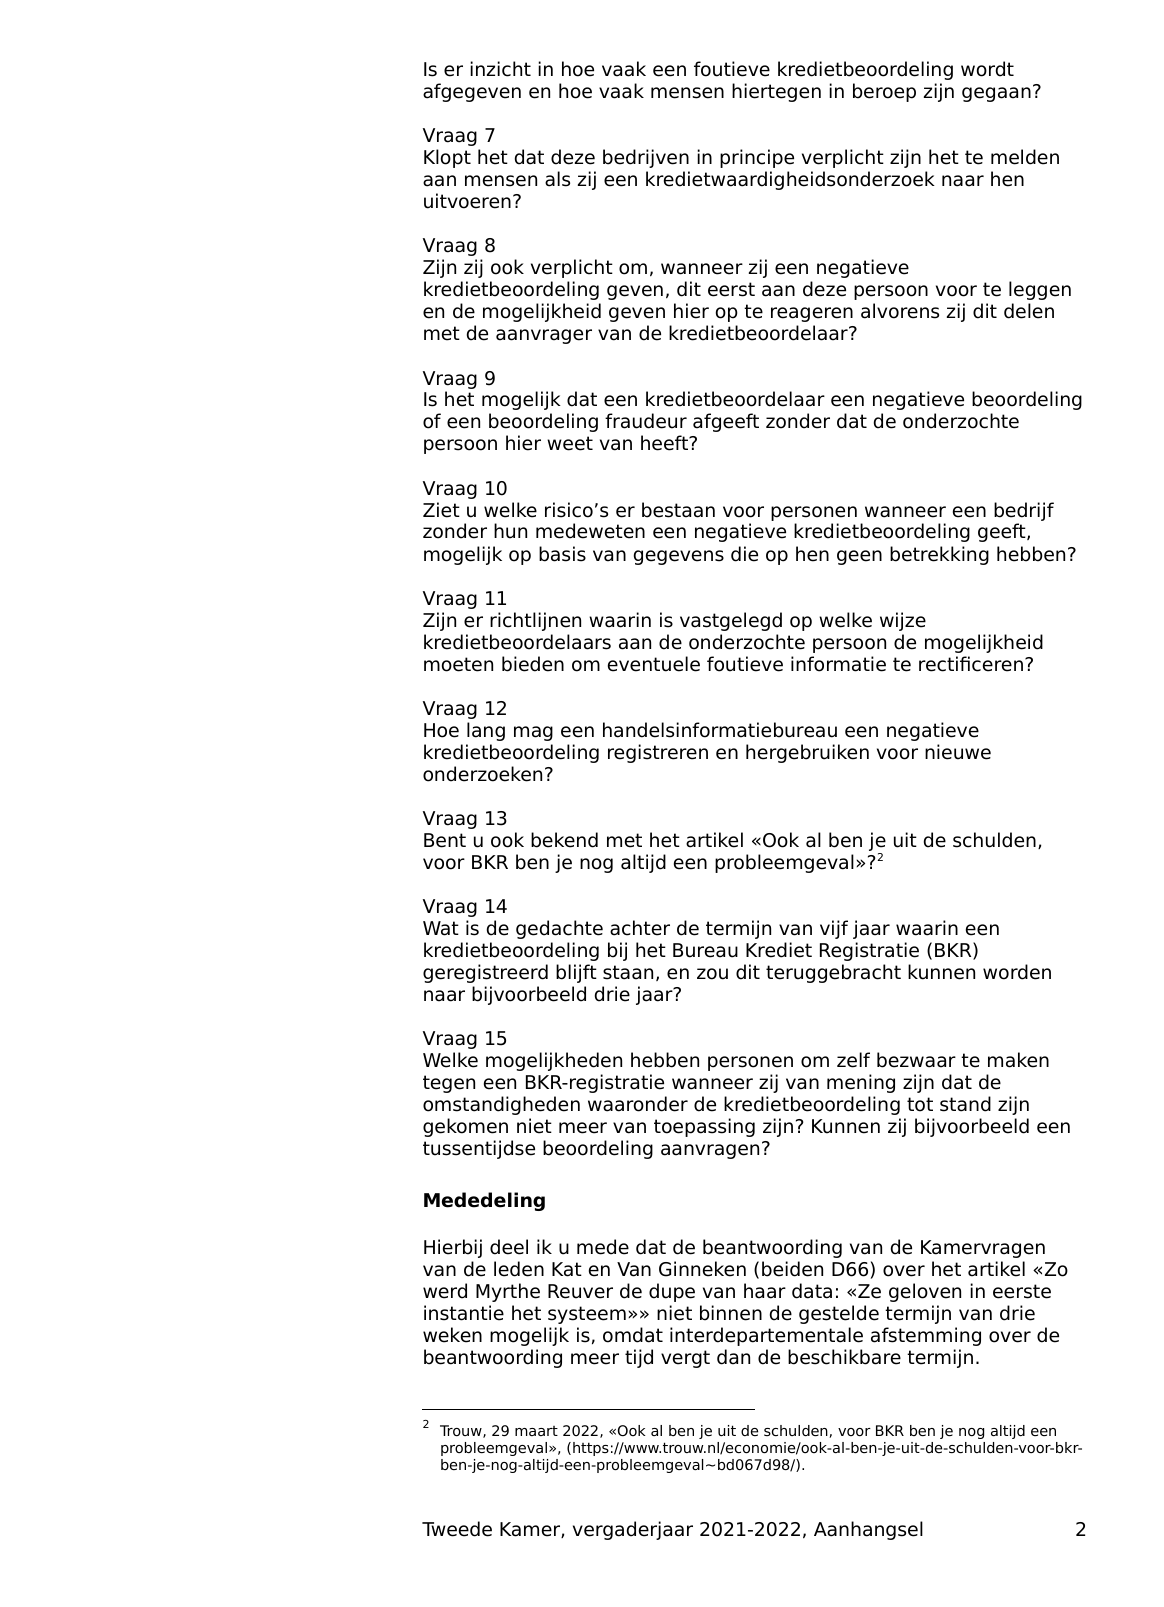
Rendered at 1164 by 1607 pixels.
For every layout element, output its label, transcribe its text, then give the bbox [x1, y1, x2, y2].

text Vraag 7 [422, 125, 1087, 147]
text Vraag 14 [422, 896, 1087, 918]
text Ziet u welke risico’s er bestaan voor personen wanneer een bedrijf zonder hun medeweten een negatieve kredietbeoordeling geeft, mogelijk op basis van gegevens die op hen geen betrekking hebben? [422, 499, 1087, 565]
text Is er inzicht in hoe vaak een foutieve kredietbeoordeling wordt afgegeven en hoe vaak mensen hiertegen in beroep zijn gegaan? [422, 59, 1087, 103]
text Hierbij deel ik u mede dat de beantwoording van de Kamervragen van de leden Kat en Van Ginneken (beiden D66) over het artikel «Zo werd Myrthe Reuver de dupe van haar data: «Ze geloven in eerste instantie het systeem»» niet binnen de gestelde termijn van drie weken mogelijk is, omdat interdepartementale afstemming over de beantwoording meer tijd vergt dan de beschikbare termijn. [422, 1237, 1087, 1369]
text Zijn er richtlijnen waarin is vastgelegd op welke wijze kredietbeoordelaars aan de onderzochte persoon de mogelijkheid moeten bieden om eventuele foutieve informatie te rectificeren? [422, 609, 1087, 676]
text Welke mogelijkheden hebben personen om zelf bezwaar te maken tegen een BKR-registratie wanneer zij van mening zijn dat de omstandigheden waaronder de kredietbeoordeling tot stand zijn gekomen niet meer van toepassing zijn? Kunnen zij bijvoorbeeld een tussentijdse beoordeling aanvragen? [422, 1050, 1087, 1160]
text Vraag 15 [422, 1028, 1087, 1050]
text Vraag 10 [422, 477, 1087, 499]
text Wat is de gedachte achter de termijn van vijf jaar waarin een kredietbeoordeling bij het Bureau Krediet Registratie (BKR) geregistreerd blijft staan, en zou dit teruggebracht kunnen worden naar bijvoorbeeld drie jaar? [422, 918, 1087, 1006]
text Vraag 8 [422, 235, 1087, 257]
text Klopt het dat deze bedrijven in principe verplicht zijn het te melden aan mensen als zij een kredietwaardigheidsonderzoek naar hen uitvoeren? [422, 147, 1087, 213]
text Is het mogelijk dat een kredietbeoordelaar een negatieve beoordeling of een beoordeling fraudeur afgeeft zonder dat de onderzochte persoon hier weet van heeft? [422, 389, 1087, 455]
text Trouw, 29 maart 2022, «Ook al ben je uit de schulden, voor BKR ben je nog altijd een probleemgeval», (https://www.trouw.nl/economie/ook-al-ben-je-uit-de-schulden-voor-bkr-ben-je-nog-altijd-een-probleemgeval~bd067d98/). [422, 1418, 1087, 1474]
text Vraag 12 [422, 698, 1087, 720]
text Vraag 9 [422, 367, 1087, 389]
text Zijn zij ook verplicht om, wanneer zij een negatieve kredietbeoordeling geven, dit eerst aan deze persoon voor te leggen en de mogelijkheid geven hier op te reageren alvorens zij dit delen met de aanvrager van de kredietbeoordelaar? [422, 257, 1087, 345]
text Bent u ook bekend met het artikel «Ook al ben je uit de schulden, voor BKR ben je nog altijd een probleemgeval»? [422, 830, 1087, 874]
subtitle Mededeling [422, 1190, 1087, 1212]
text Hoe lang mag een handelsinformatiebureau een negatieve kredietbeoordeling registreren en hergebruiken voor nieuwe onderzoeken? [422, 720, 1087, 786]
text Vraag 13 [422, 808, 1087, 830]
text Vraag 11 [422, 588, 1087, 609]
